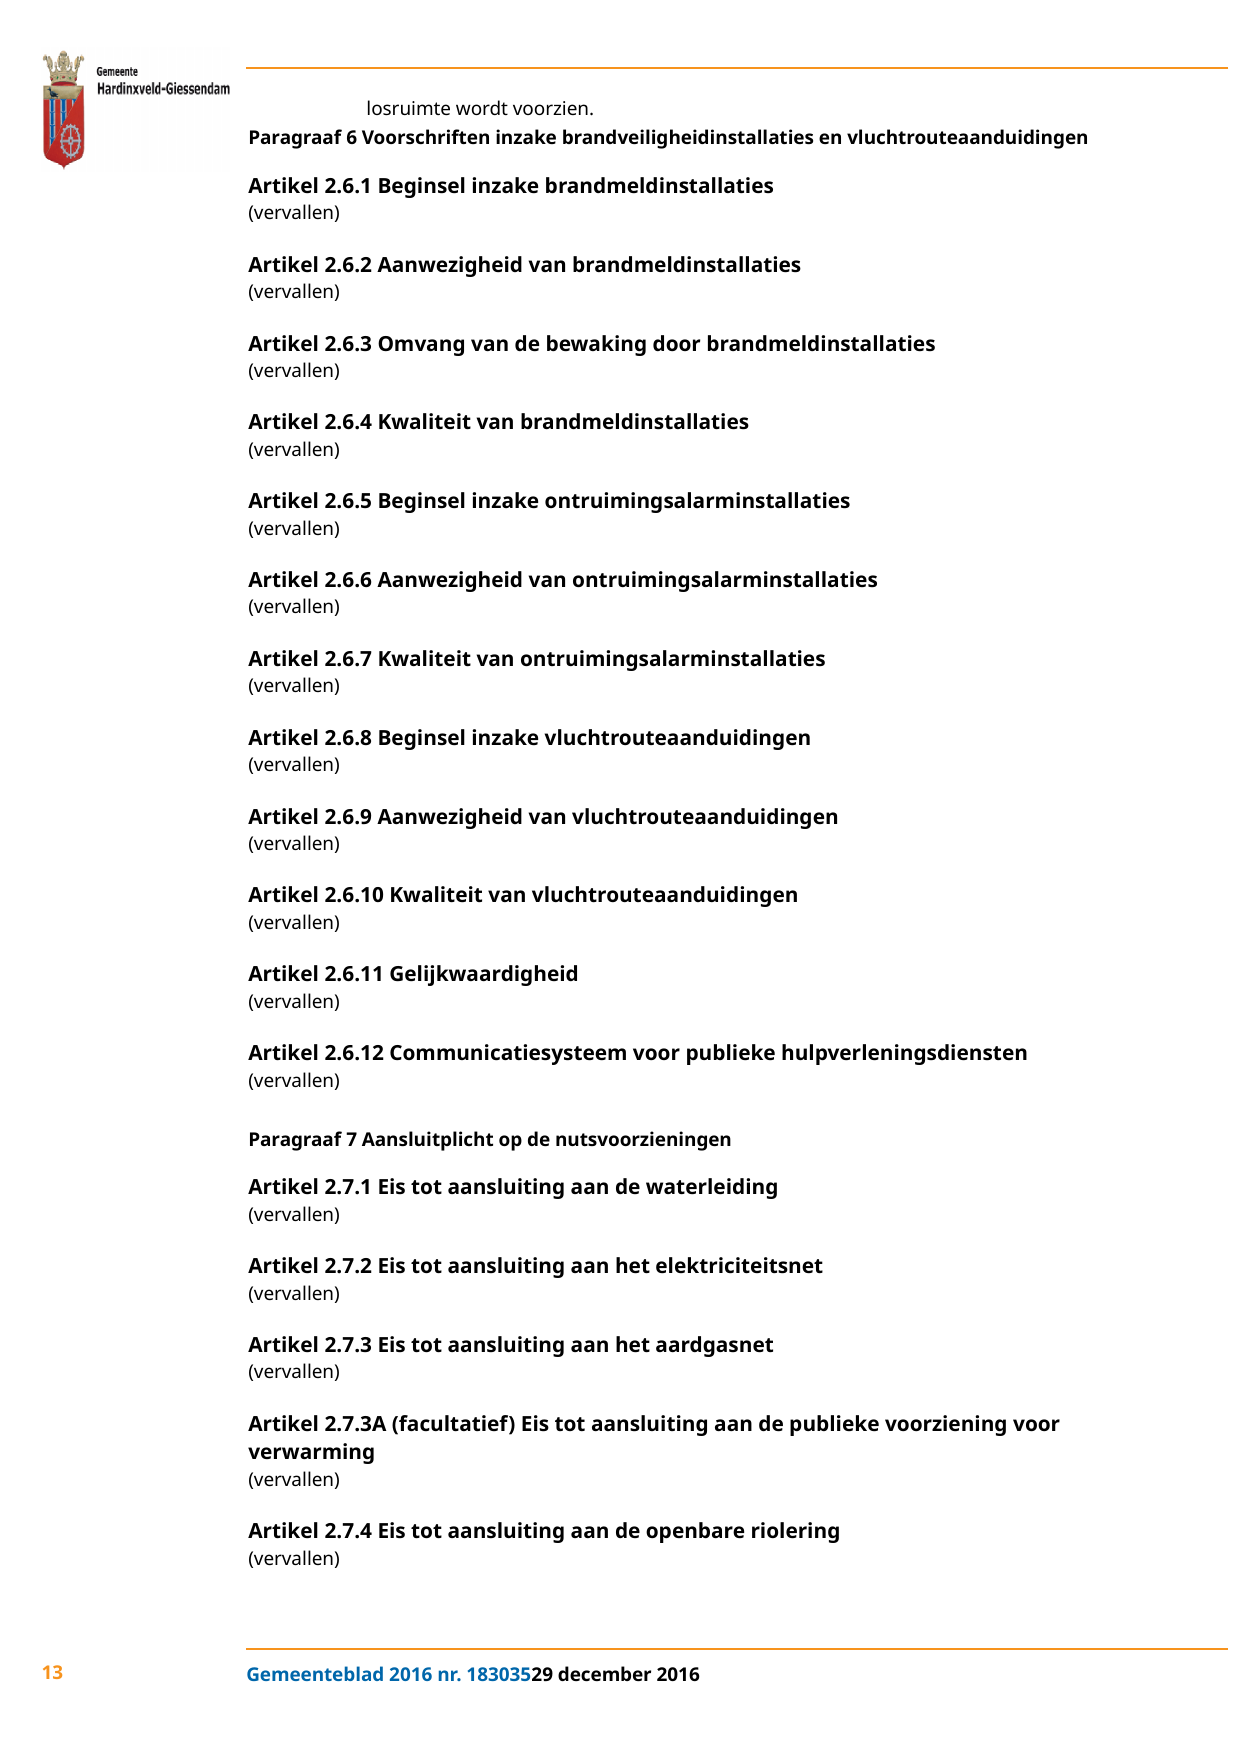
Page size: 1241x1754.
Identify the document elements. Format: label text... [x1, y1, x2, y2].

text (vervallen) [248, 1201, 1152, 1227]
text (vervallen) [248, 830, 1152, 856]
text (vervallen) [248, 751, 1152, 777]
text Paragraaf 6 Voorschriften inzake brandveiligheidinstallaties en vluchtrouteaanduidingen [248, 124, 1152, 150]
text (vervallen) [248, 436, 1152, 462]
text Artikel 2.7.3 Eis tot aansluiting aan het aardgasnet [248, 1330, 1152, 1359]
text Artikel 2.6.6 Aanwezigheid van ontruimingsalarminstallaties [248, 565, 1152, 594]
text Artikel 2.6.2 Aanwezigheid van brandmeldinstallaties [248, 250, 1152, 278]
text Paragraaf 7 Aansluitplicht op de nutsvoorzieningen [248, 1126, 1152, 1152]
list losruimte wordt voorzien. [307, 95, 1152, 121]
text Artikel 2.6.3 Omvang van de bewaking door brandmeldinstallaties [248, 329, 1152, 357]
text (vervallen) [248, 278, 1152, 304]
text Artikel 2.6.5 Beginsel inzake ontruimingsalarminstallaties [248, 486, 1152, 515]
text Artikel 2.6.11 Gelijkwaardigheid [248, 959, 1152, 988]
picture [41, 47, 231, 172]
text (vervallen) [248, 1067, 1152, 1092]
text (vervallen) [248, 909, 1152, 935]
text (vervallen) [248, 988, 1152, 1014]
text Artikel 2.7.4 Eis tot aansluiting aan de openbare riolering [248, 1516, 1152, 1545]
text Artikel 2.6.7 Kwaliteit van ontruimingsalarminstallaties [248, 644, 1152, 672]
text Artikel 2.6.9 Aanwezigheid van vluchtrouteaanduidingen [248, 802, 1152, 830]
text Artikel 2.6.8 Beginsel inzake vluchtrouteaanduidingen [248, 723, 1152, 751]
text (vervallen) [248, 594, 1152, 619]
text Artikel 2.6.4 Kwaliteit van brandmeldinstallaties [248, 407, 1152, 436]
text (vervallen) [248, 1359, 1152, 1384]
text (vervallen) [248, 672, 1152, 698]
text (vervallen) [248, 357, 1152, 383]
text (vervallen) [248, 515, 1152, 541]
text Artikel 2.6.1 Beginsel inzake brandmeldinstallaties [248, 171, 1152, 199]
text Artikel 2.7.2 Eis tot aansluiting aan het elektriciteitsnet [248, 1251, 1152, 1280]
text Artikel 2.7.3A (facultatief) Eis tot aansluiting aan de publieke voorziening voor verwarming [248, 1409, 1152, 1466]
text (vervallen) [248, 199, 1152, 225]
text Artikel 2.6.12 Communicatiesysteem voor publieke hulpverleningsdiensten [248, 1038, 1152, 1067]
text Artikel 2.7.1 Eis tot aansluiting aan de waterleiding [248, 1172, 1152, 1201]
text (vervallen) [248, 1280, 1152, 1306]
text (vervallen) [248, 1466, 1152, 1492]
text Artikel 2.6.10 Kwaliteit van vluchtrouteaanduidingen [248, 881, 1152, 909]
text (vervallen) [248, 1545, 1152, 1571]
